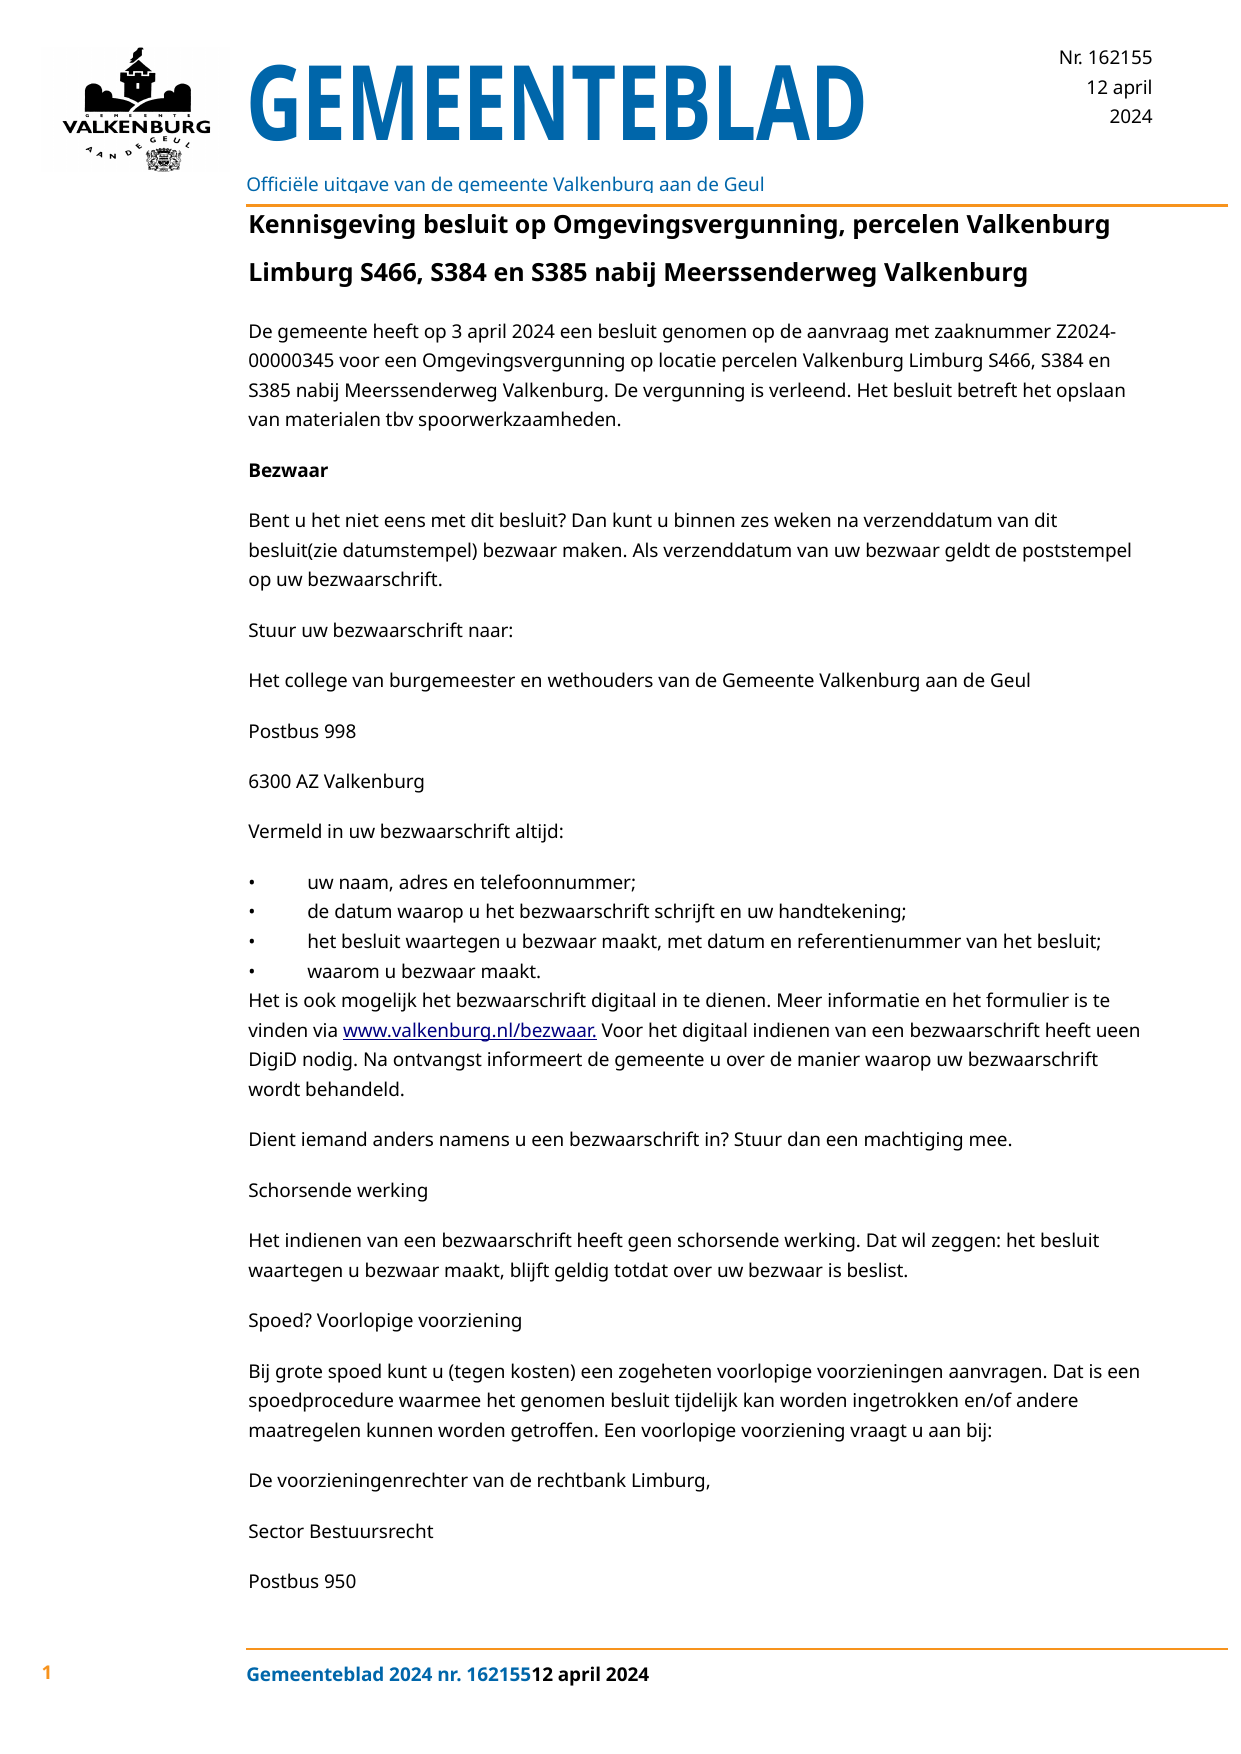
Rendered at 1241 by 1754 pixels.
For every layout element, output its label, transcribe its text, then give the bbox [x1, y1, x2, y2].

text Het is ook mogelijk het bezwaarschrift digitaal in te dienen. Meer informatie en het formulier is te vinden via www.valkenburg.nl/bezwaar. Voor het digitaal indienen van een bezwaarschrift heeft ueen DigiD nodig. Na ontvangst informeert de gemeente u over de manier waarop uw bezwaarschrift wordt behandeld. [248, 987, 1152, 1102]
list waarom u bezwaar maakt. [248, 958, 1152, 984]
list het besluit waartegen u bezwaar maakt, met datum en referentienummer van het besluit; [248, 928, 1152, 954]
text De voorzieningenrechter van de rechtbank Limburg, [248, 1467, 1152, 1493]
text Schorsende werking [248, 1177, 1152, 1203]
text Stuur uw bezwaarschrift naar: [248, 617, 1152, 643]
text Dient iemand anders namens u een bezwaarschrift in? Stuur dan een machtiging mee. [248, 1127, 1152, 1152]
text Vermeld in uw bezwaarschrift altijd: [248, 819, 1152, 844]
text Postbus 998 [248, 718, 1152, 744]
text De gemeente heeft op 3 april 2024 een besluit genomen op de aanvraag met zaaknummer Z2024-00000345 voor een Omgevingsvergunning op locatie percelen Valkenburg Limburg S466, S384 en S385 nabij Meerssenderweg Valkenburg. De vergunning is verleend. Het besluit betreft het opslaan van materialen tbv spoorwerkzaamheden. [248, 318, 1152, 432]
text Bent u het niet eens met dit besluit? Dan kunt u binnen zes weken na verzenddatum van dit besluit(zie datumstempel) bezwaar maken. Als verzenddatum van uw bezwaar geldt de poststempel op uw bezwaarschrift. [248, 507, 1152, 592]
text 6300 AZ Valkenburg [248, 768, 1152, 794]
text Het indienen van een bezwaarschrift heeft geen schorsende werking. Dat wil zeggen: het besluit waartegen u bezwaar maakt, blijft geldig totdat over uw bezwaar is beslist. [248, 1227, 1152, 1283]
picture [41, 47, 231, 172]
text Bij grote spoed kunt u (tegen kosten) een zogeheten voorlopige voorzieningen aanvragen. Dat is een spoedprocedure waarmee het genomen besluit tijdelijk kan worden ingetrokken en/of andere maatregelen kunnen worden getroffen. Een voorlopige voorziening vraagt u aan bij: [248, 1358, 1152, 1443]
text Kennisgeving besluit op Omgevingsvergunning, percelen Valkenburg Limburg S466, S384 en S385 nabij Meerssenderweg Valkenburg [248, 207, 1152, 288]
text Spoed? Voorlopige voorziening [248, 1307, 1152, 1333]
text Sector Bestuursrecht [248, 1518, 1152, 1544]
list de datum waarop u het bezwaarschrift schrijft en uw handtekening; [248, 899, 1152, 924]
text Bezwaar [248, 457, 1152, 483]
text Het college van burgemeester en wethouders van de Gemeente Valkenburg aan de Geul [248, 667, 1152, 693]
list uw naam, adres en telefoonnummer; [248, 869, 1152, 895]
text Postbus 950 [248, 1568, 1152, 1594]
